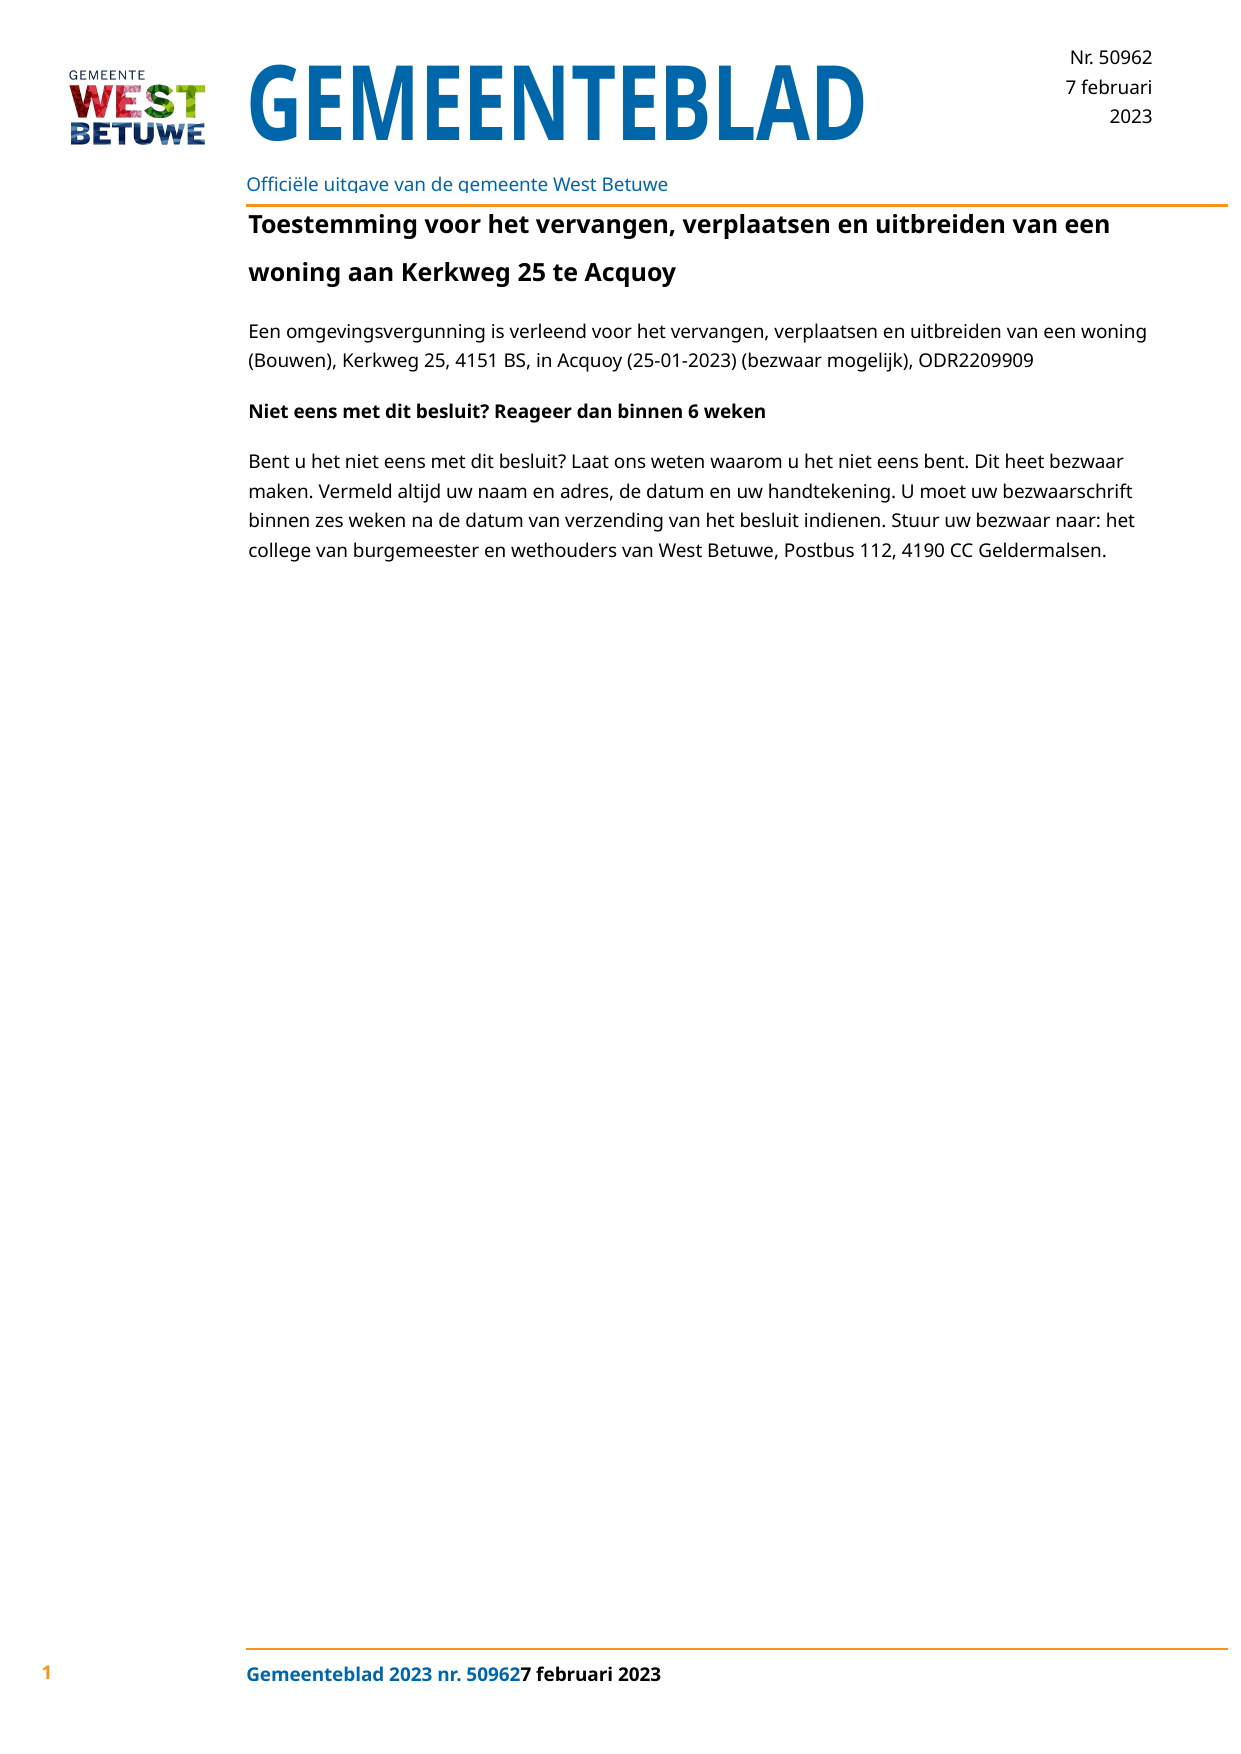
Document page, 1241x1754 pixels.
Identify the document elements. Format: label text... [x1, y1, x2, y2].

text Toestemming voor het vervangen, verplaatsen en uitbreiden van een woning aan Kerkweg 25 te Acquoy [248, 207, 1152, 288]
text Bent u het niet eens met dit besluit? Laat ons weten waarom u het niet eens bent. Dit heet bezwaar maken. Vermeld altijd uw naam en adres, de datum en uw handtekening. U moet uw bezwaarschrift binnen zes weken na de datum van verzending van het besluit indienen. Stuur uw bezwaar naar: het college van burgemeester en wethouders van West Betuwe, Postbus 112, 4190 CC Geldermalsen. [248, 448, 1152, 563]
text Niet eens met dit besluit? Reageer dan binnen 6 weken [248, 398, 1152, 424]
picture [41, 47, 231, 172]
text Een omgevingsvergunning is verleend voor het vervangen, verplaatsen en uitbreiden van een woning (Bouwen), Kerkweg 25, 4151 BS, in Acquoy (25-01-2023) (bezwaar mogelijk), ODR2209909 [248, 318, 1152, 373]
